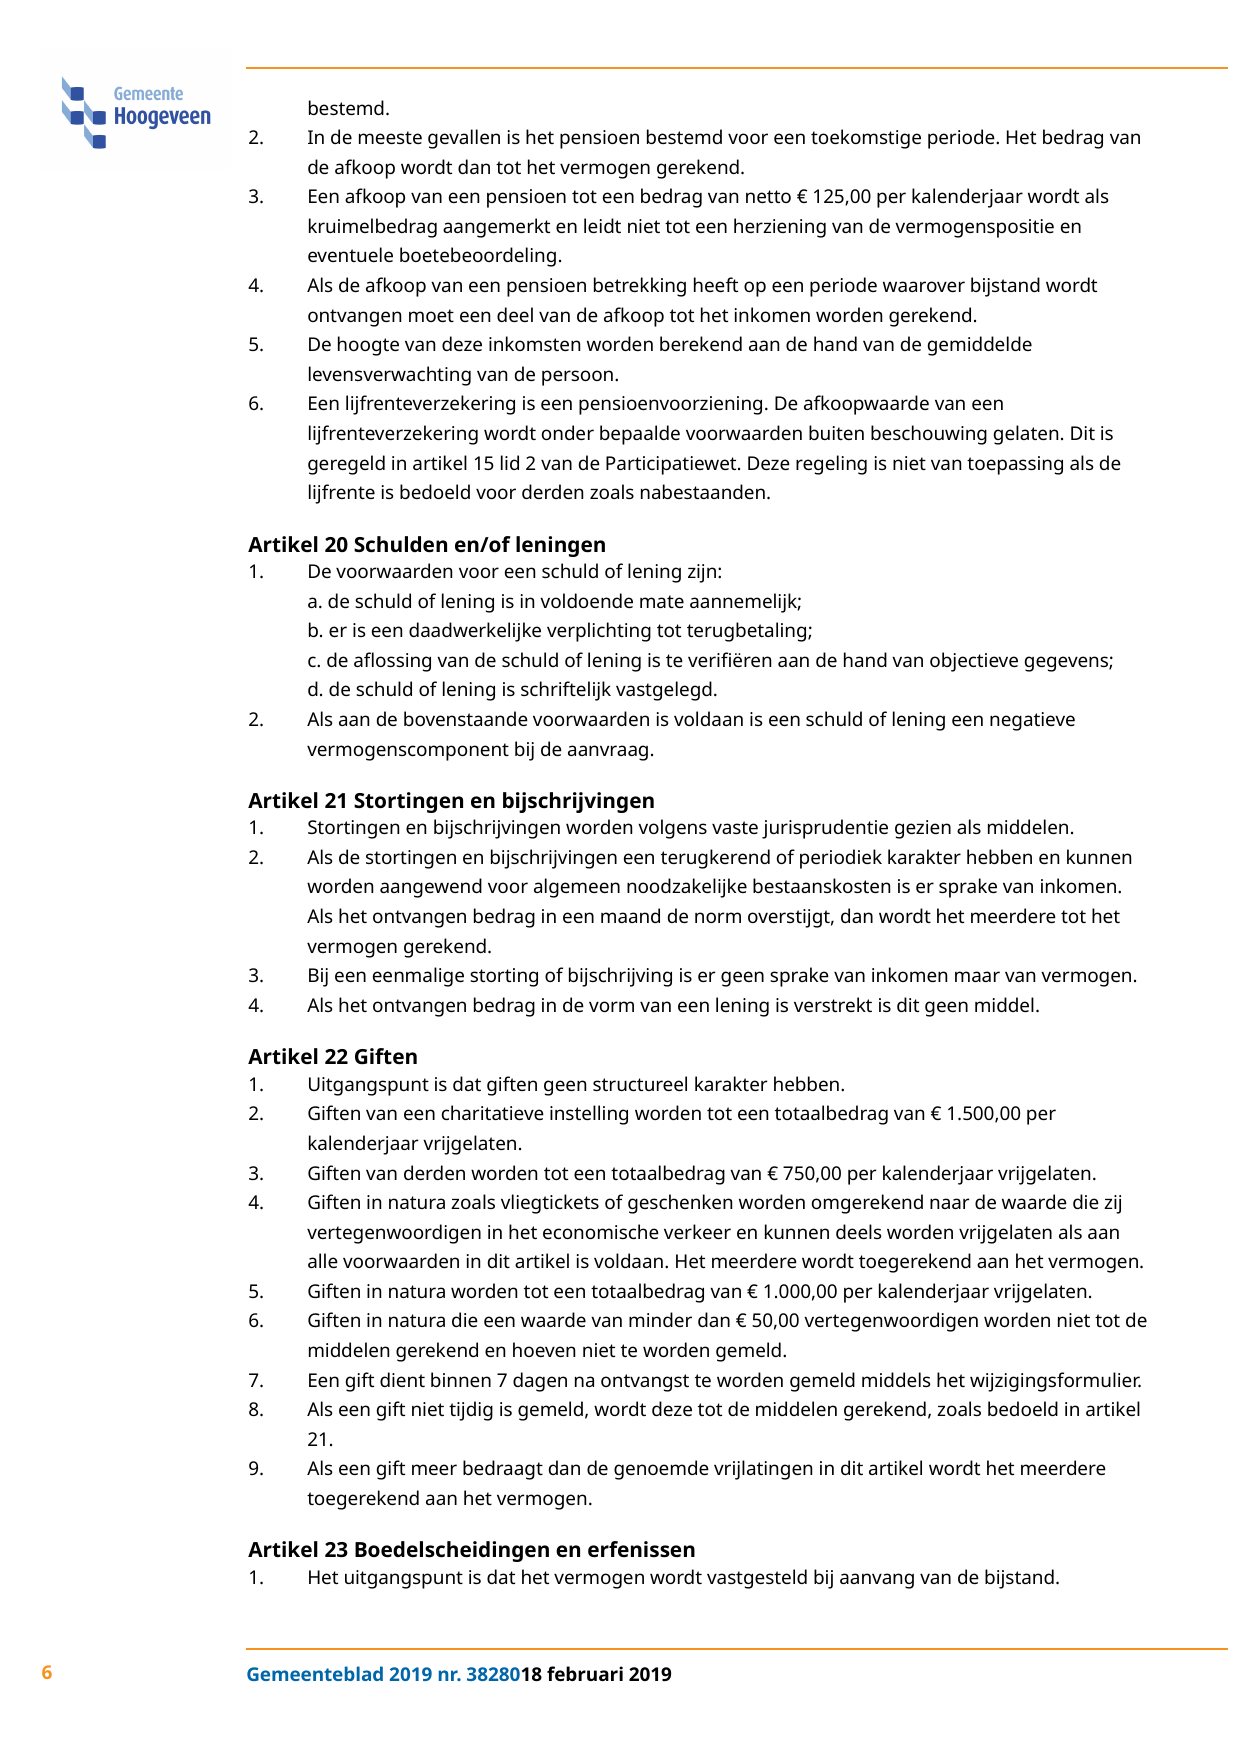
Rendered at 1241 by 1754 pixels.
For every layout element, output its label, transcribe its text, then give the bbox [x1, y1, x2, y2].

list a. de schuld of lening is in voldoende mate aannemelijk; [248, 588, 1152, 613]
list bestemd. [248, 95, 1152, 121]
list Giften in natura worden tot een totaalbedrag van € 1.000,00 per kalenderjaar vrijgelaten. [248, 1278, 1152, 1304]
list Als aan de bovenstaande voorwaarden is voldaan is een schuld of lening een negatieve vermogenscomponent bij de aanvraag. [248, 706, 1152, 761]
list Een afkoop van een pensioen tot een bedrag van netto € 125,00 per kalenderjaar wordt als kruimelbedrag aangemerkt en leidt niet tot een herziening van de vermogenspositie en eventuele boetebeoordeling. [248, 183, 1152, 268]
list b. er is een daadwerkelijke verplichting tot terugbetaling; [248, 617, 1152, 643]
text Artikel 21 Stortingen en bijschrijvingen [248, 786, 1152, 814]
list Als een gift niet tijdig is gemeld, wordt deze tot de middelen gerekend, zoals bedoeld in artikel 21. [248, 1396, 1152, 1452]
list Giften in natura zoals vliegtickets of geschenken worden omgerekend naar de waarde die zij vertegenwoordigen in het economische verkeer en kunnen deels worden vrijgelaten als aan alle voorwaarden in dit artikel is voldaan. Het meerdere wordt toegerekend aan het vermogen. [248, 1189, 1152, 1274]
list In de meeste gevallen is het pensioen bestemd voor een toekomstige periode. Het bedrag van de afkoop wordt dan tot het vermogen gerekend. [248, 124, 1152, 180]
list Als het ontvangen bedrag in de vorm van een lening is verstrekt is dit geen middel. [248, 992, 1152, 1018]
list Als de stortingen en bijschrijvingen een terugkerend of periodiek karakter hebben en kunnen worden aangewend voor algemeen noodzakelijke bestaanskosten is er sprake van inkomen. Als het ontvangen bedrag in een maand de norm overstijgt, dan wordt het meerdere tot het vermogen gerekend. [248, 844, 1152, 959]
list Giften in natura die een waarde van minder dan € 50,00 vertegenwoordigen worden niet tot de middelen gerekend en hoeven niet te worden gemeld. [248, 1308, 1152, 1363]
list Bij een eenmalige storting of bijschrijving is er geen sprake van inkomen maar van vermogen. [248, 962, 1152, 988]
list Uitgangspunt is dat giften geen structureel karakter hebben. [248, 1071, 1152, 1097]
list d. de schuld of lening is schriftelijk vastgelegd. [248, 677, 1152, 702]
list Giften van een charitatieve instelling worden tot een totaalbedrag van € 1.500,00 per kalenderjaar vrijgelaten. [248, 1101, 1152, 1156]
list Giften van derden worden tot een totaalbedrag van € 750,00 per kalenderjaar vrijgelaten. [248, 1160, 1152, 1185]
list Als een gift meer bedraagt dan de genoemde vrijlatingen in dit artikel wordt het meerdere toegerekend aan het vermogen. [248, 1456, 1152, 1511]
list Als de afkoop van een pensioen betrekking heeft op een periode waarover bijstand wordt ontvangen moet een deel van de afkoop tot het inkomen worden gerekend. [248, 272, 1152, 328]
list Stortingen en bijschrijvingen worden volgens vaste jurisprudentie gezien als middelen. [248, 814, 1152, 840]
list De voorwaarden voor een schuld of lening zijn: [248, 558, 1152, 584]
text Artikel 23 Boedelscheidingen en erfenissen [248, 1536, 1152, 1564]
list Een lijfrenteverzekering is een pensioenvoorziening. De afkoopwaarde van een lijfrenteverzekering wordt onder bepaalde voorwaarden buiten beschouwing gelaten. Dit is geregeld in artikel 15 lid 2 van de Participatiewet. Deze regeling is niet van toepassing als de lijfrente is bedoeld voor derden zoals nabestaanden. [248, 391, 1152, 505]
list Het uitgangspunt is dat het vermogen wordt vastgesteld bij aanvang van de bijstand. [248, 1564, 1152, 1590]
picture [41, 47, 231, 172]
list De hoogte van deze inkomsten worden berekend aan de hand van de gemiddelde levensverwachting van de persoon. [248, 331, 1152, 387]
list c. de aflossing van de schuld of lening is te verifiëren aan de hand van objectieve gegevens; [248, 647, 1152, 673]
text Artikel 22 Giften [248, 1042, 1152, 1071]
text Artikel 20 Schulden en/of leningen [248, 530, 1152, 558]
list Een gift dient binnen 7 dagen na ontvangst te worden gemeld middels het wijzigingsformulier. [248, 1367, 1152, 1392]
